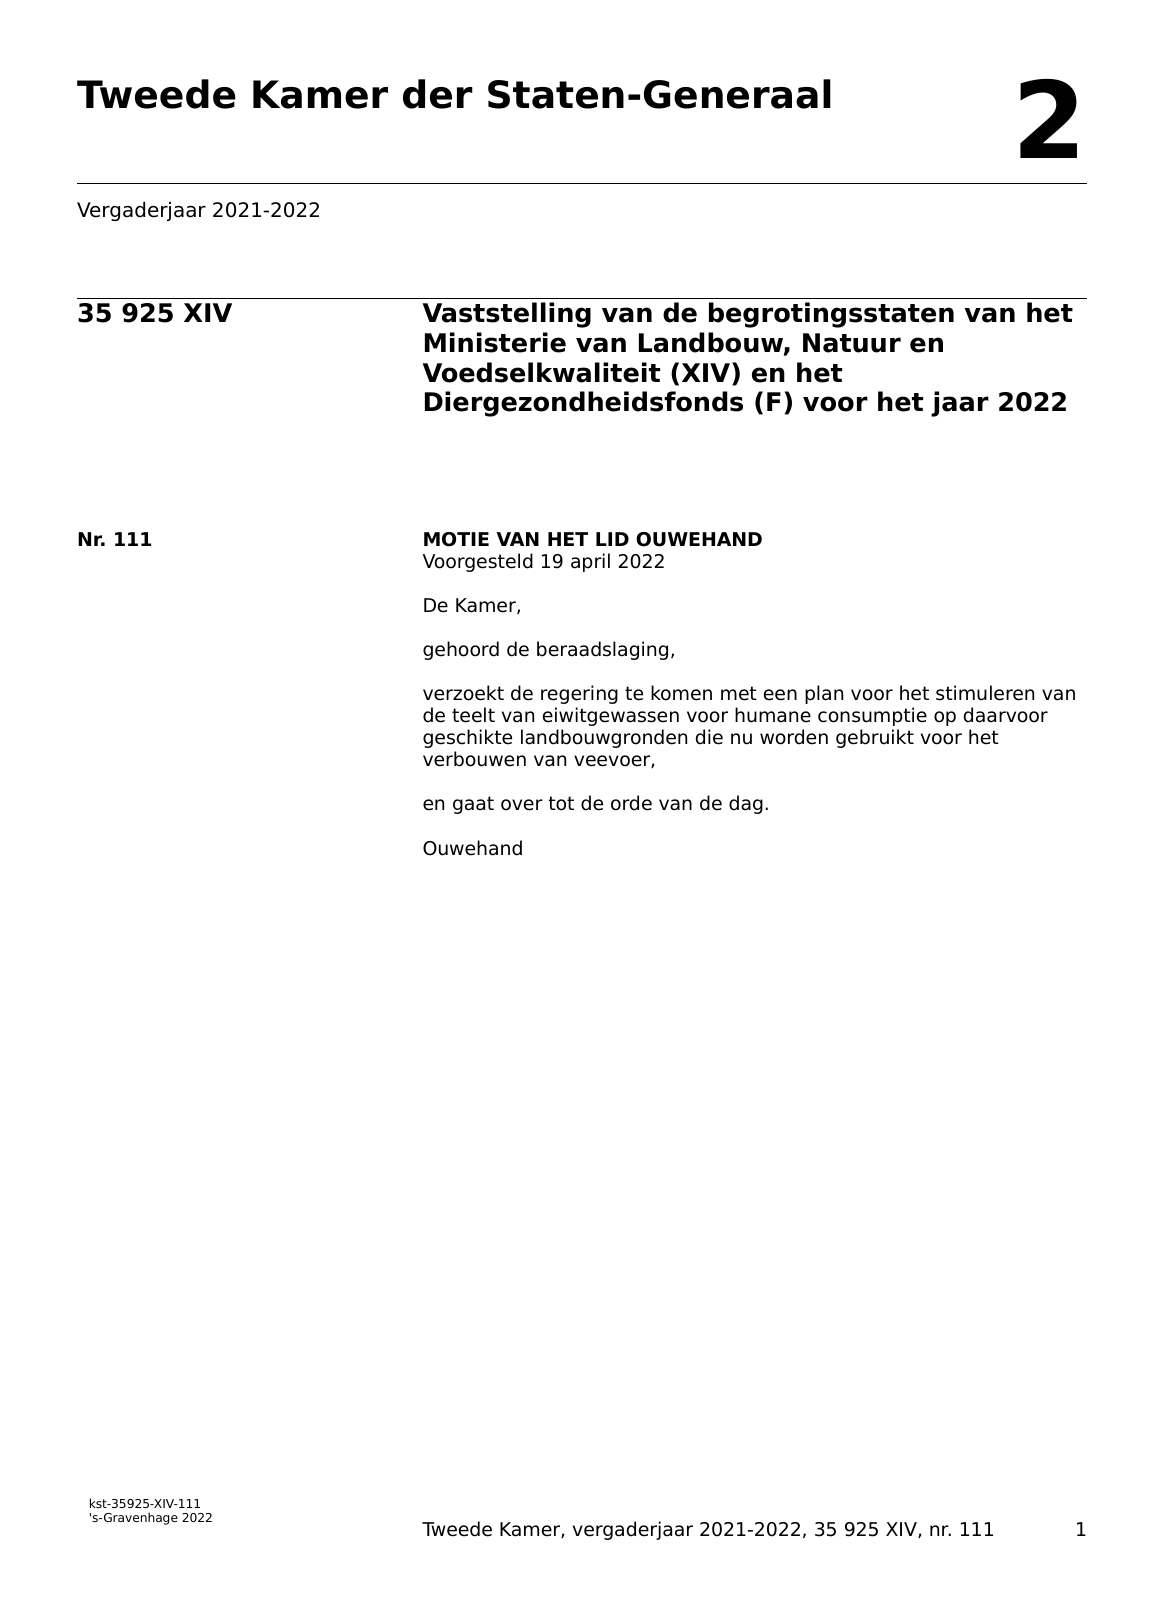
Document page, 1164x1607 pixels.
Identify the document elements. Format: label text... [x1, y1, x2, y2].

text 's-Gravenhage 2022 [88, 1511, 323, 1525]
text verzoekt de regering te komen met een plan voor het stimuleren van de teelt van eiwitgewassen voor humane consumptie op daarvoor geschikte landbouwgronden die nu worden gebruikt voor het verbouwen van veevoer, [422, 683, 1087, 771]
text en gaat over tot de orde van de dag. [422, 793, 1087, 815]
table_header 2 [886, 59, 1087, 183]
text Ouwehand [422, 837, 1087, 859]
text kst-35925-XIV-111 [88, 1497, 323, 1511]
text De Kamer, [422, 595, 1087, 617]
subtitle Nr. 111 MOTIE VAN HET LID OUWEHAND [77, 529, 1087, 551]
text Voorgesteld 19 april 2022 [422, 551, 1087, 573]
table_cell Vergaderjaar 2021-2022 [77, 184, 1087, 298]
text gehoord de beraadslaging, [422, 639, 1087, 661]
table_header Tweede Kamer der Staten-Generaal [77, 59, 886, 183]
subtitle 35 925 XIV Vaststelling van de begrotingsstaten van het Ministerie van Landbouw, Natuur en Voedselkwaliteit (XIV) en het Diergezondheidsfonds (F) voor het jaar 2022 [77, 299, 1087, 418]
